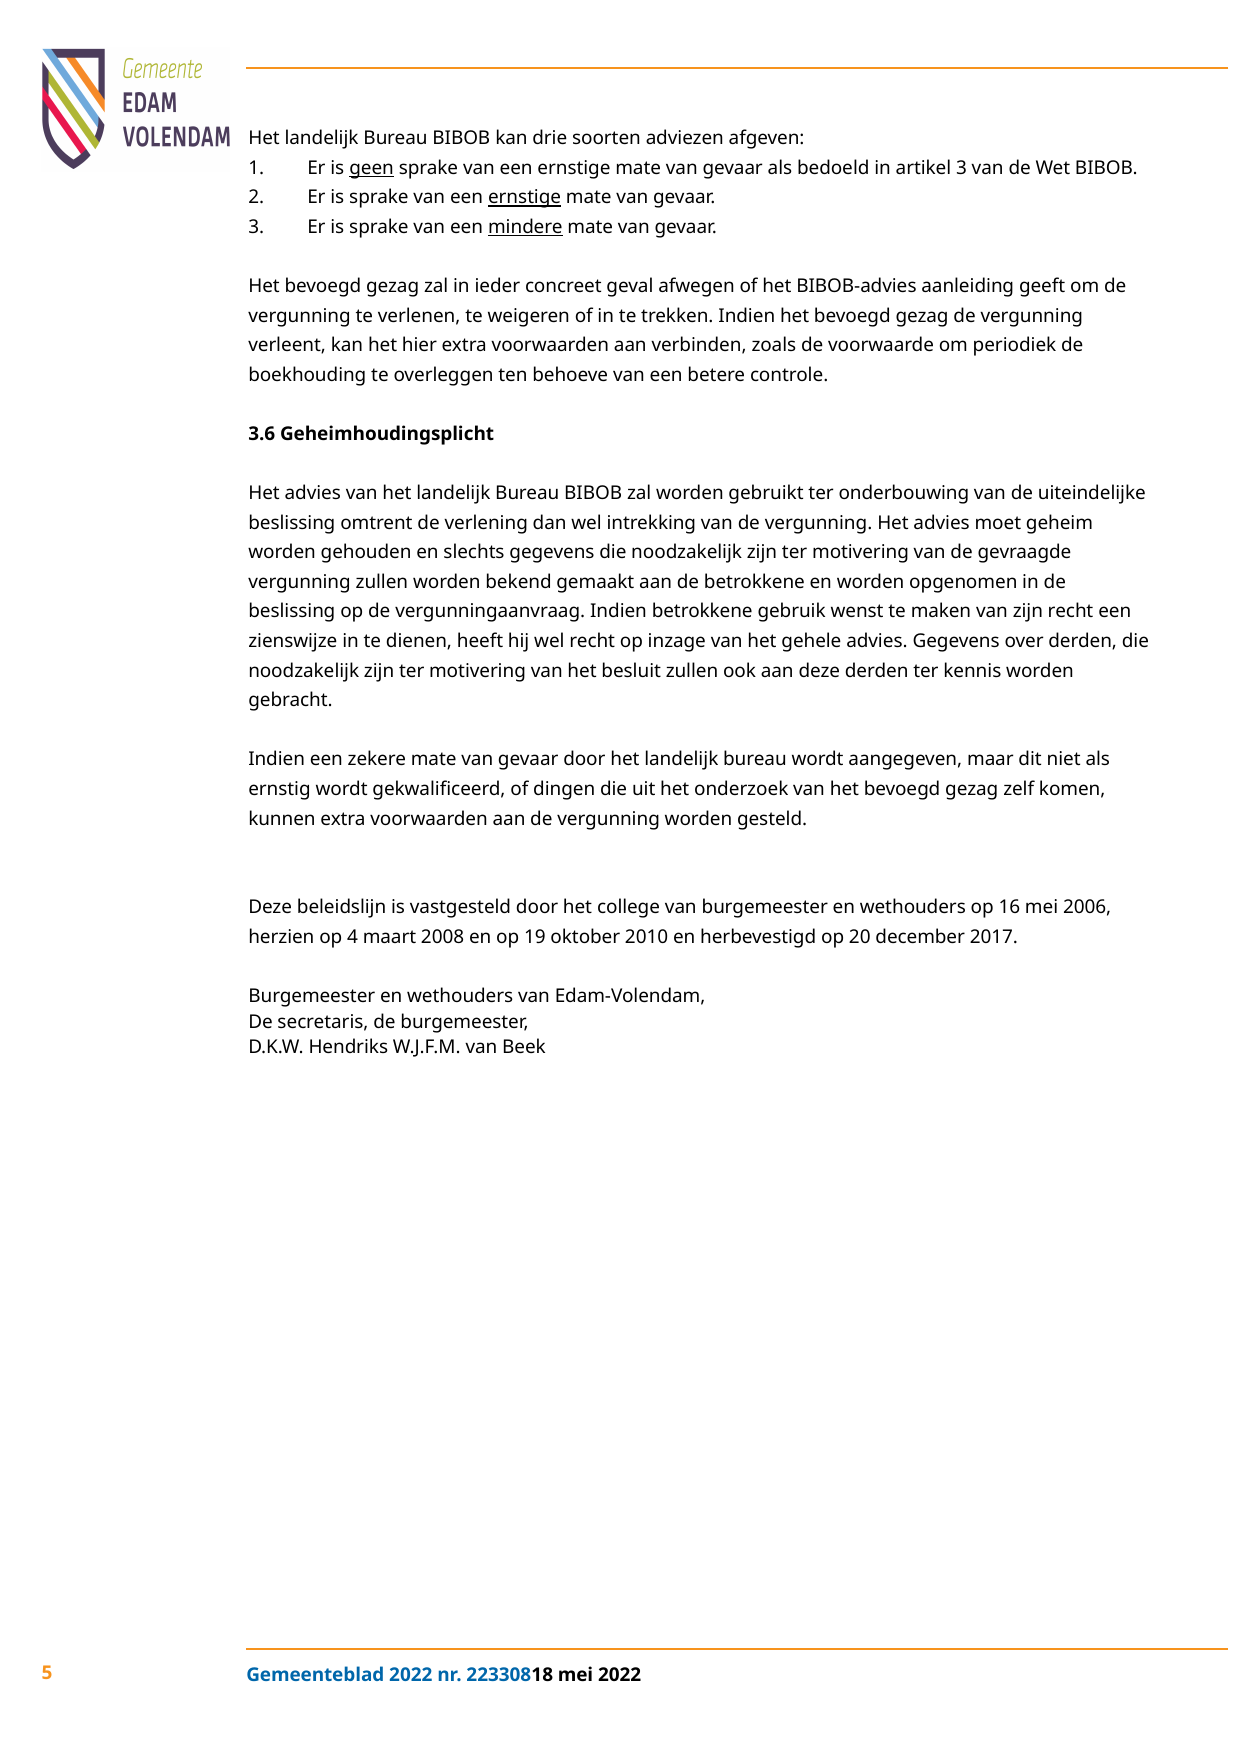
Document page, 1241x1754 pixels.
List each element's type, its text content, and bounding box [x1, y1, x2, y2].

list Er is sprake van een mindere mate van gevaar. [248, 213, 1152, 239]
text Deze beleidslijn is vastgesteld door het college van burgemeester en wethouders op 16 mei 2006, herzien op 4 maart 2008 en op 19 oktober 2010 en herbevestigd op 20 december 2017. [248, 893, 1152, 949]
text D.K.W. Hendriks W.J.F.M. van Beek [248, 1034, 1152, 1059]
text De secretaris, de burgemeester, [248, 1008, 1152, 1034]
text Het landelijk Bureau BIBOB kan drie soorten adviezen afgeven: [248, 124, 1152, 150]
list Er is sprake van een ernstige mate van gevaar. [248, 183, 1152, 209]
text Het bevoegd gezag zal in ieder concreet geval afwegen of het BIBOB-advies aanleiding geeft om de vergunning te verlenen, te weigeren of in te trekken. Indien het bevoegd gezag de vergunning verleent, kan het hier extra voorwaarden aan verbinden, zoals de voorwaarde om periodiek de boekhouding te overleggen ten behoeve van een betere controle. [248, 272, 1152, 387]
picture [41, 47, 231, 172]
text Het advies van het landelijk Bureau BIBOB zal worden gebruikt ter onderbouwing van de uiteindelijke beslissing omtrent de verlening dan wel intrekking van de vergunning. Het advies moet geheim worden gehouden en slechts gegevens die noodzakelijk zijn ter motivering van de gevraagde vergunning zullen worden bekend gemaakt aan de betrokkene en worden opgenomen in de beslissing op de vergunningaanvraag. Indien betrokkene gebruik wenst te maken van zijn recht een zienswijze in te dienen, heeft hij wel recht op inzage van het gehele advies. Gegevens over derden, die noodzakelijk zijn ter motivering van het besluit zullen ook aan deze derden ter kennis worden gebracht. [248, 479, 1152, 712]
text Burgemeester en wethouders van Edam-Volendam, [248, 982, 1152, 1008]
text 3.6 Geheimhoudingsplicht [248, 420, 1152, 446]
text Indien een zekere mate van gevaar door het landelijk bureau wordt aangegeven, maar dit niet als ernstig wordt gekwalificeerd, of dingen die uit het onderzoek van het bevoegd gezag zelf komen, kunnen extra voorwaarden aan de vergunning worden gesteld. [248, 746, 1152, 831]
list Er is geen sprake van een ernstige mate van gevaar als bedoeld in artikel 3 van de Wet BIBOB. [248, 154, 1152, 180]
